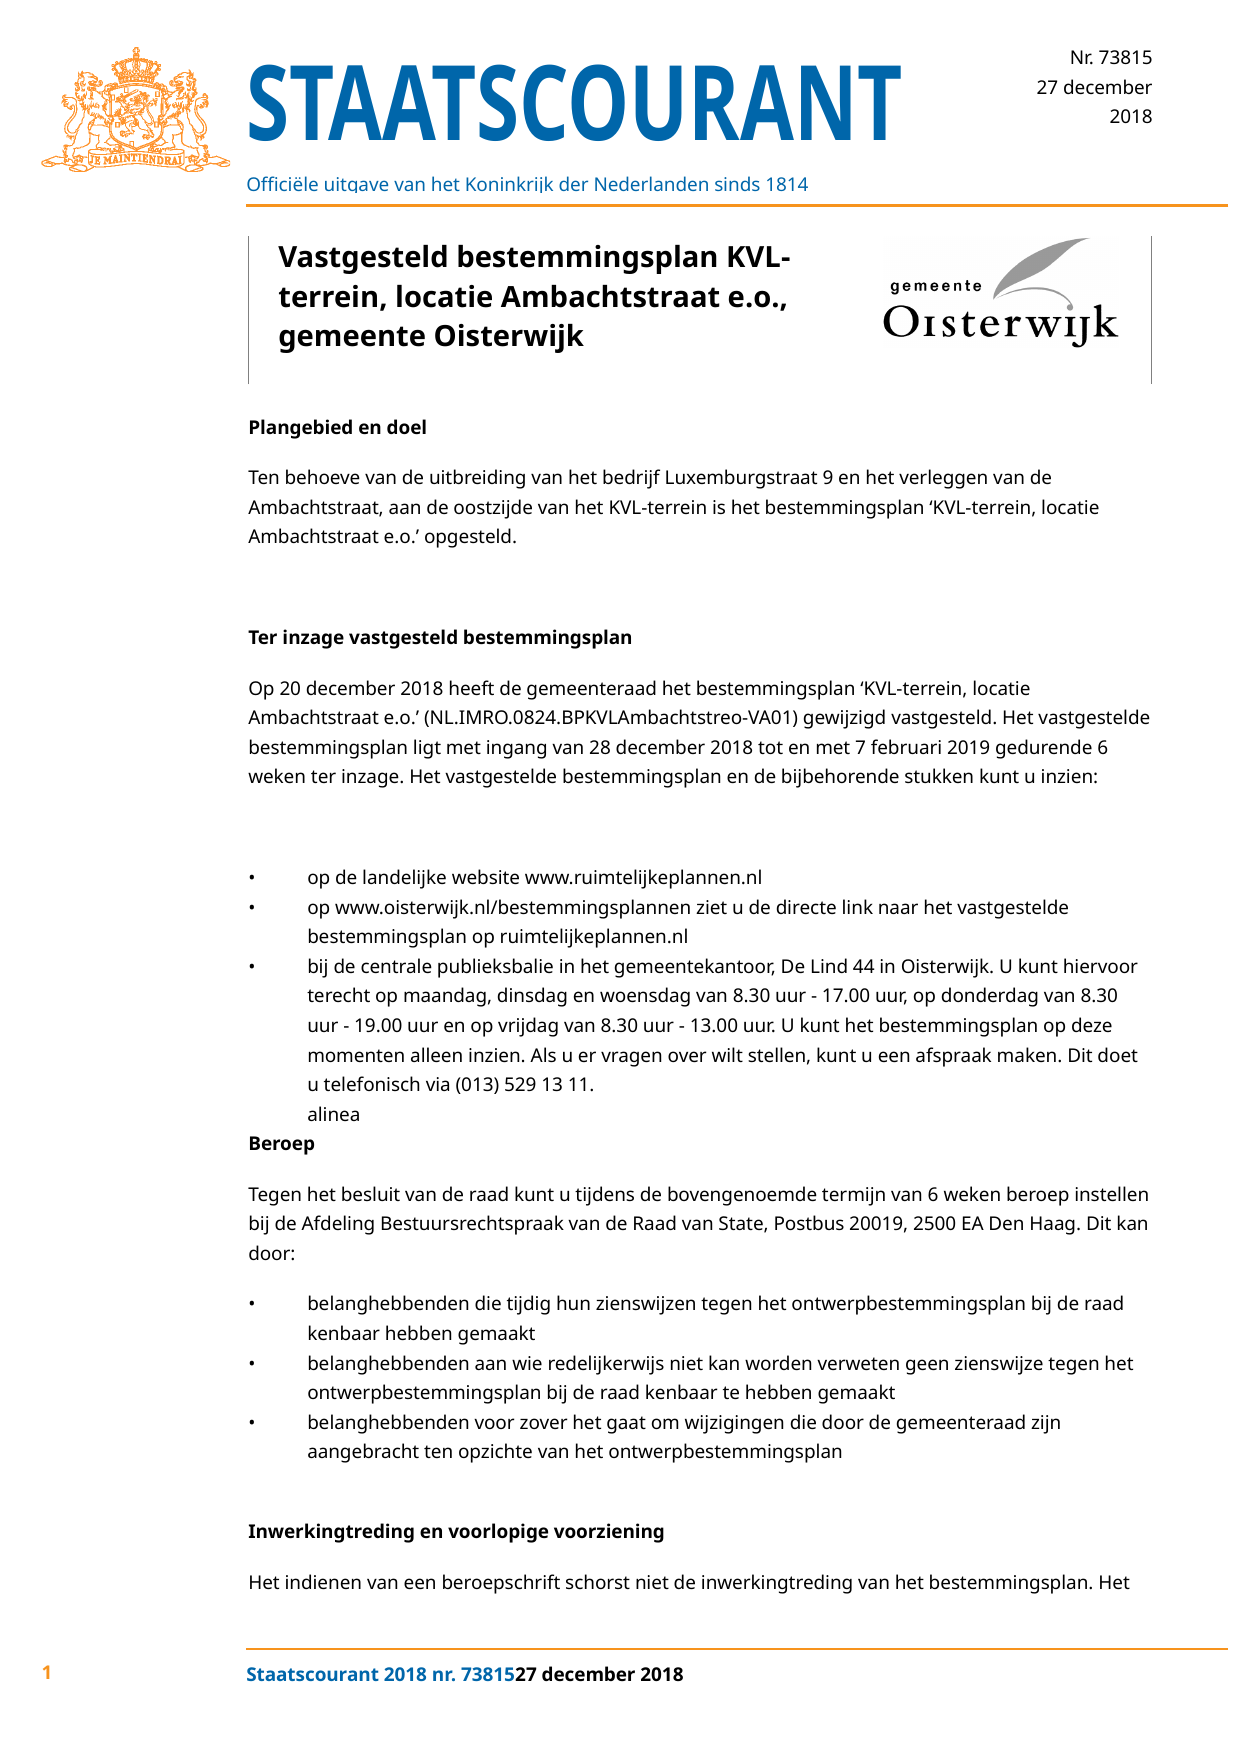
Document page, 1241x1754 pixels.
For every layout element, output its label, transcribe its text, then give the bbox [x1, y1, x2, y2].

text Ten behoeve van de uitbreiding van het bedrijf Luxemburgstraat 9 en het verleggen van de Ambachtstraat, aan de oostzijde van het KVL-terrein is het bestemmingsplan ‘KVL-terrein, locatie Ambachtstraat e.o.’ opgesteld. [248, 464, 1152, 549]
list bij de centrale publieksbalie in het gemeentekantoor, De Lind 44 in Oisterwijk. U kunt hiervoor terecht op maandag, dinsdag en woensdag van 8.30 uur - 17.00 uur, op donderdag van 8.30 uur - 19.00 uur en op vrijdag van 8.30 uur - 13.00 uur. U kunt het bestemmingsplan op deze momenten alleen inzien. Als u er vragen over wilt stellen, kunt u een afspraak maken. Dit doet u telefonisch via (013) 529 13 11. [248, 953, 1152, 1097]
list belanghebbenden die tijdig hun zienswijzen tegen het ontwerpbestemmingsplan bij de raad kenbaar hebben gemaakt [248, 1291, 1152, 1346]
text Ter inzage vastgesteld bestemmingsplan [248, 624, 1152, 650]
list op de landelijke website www.ruimtelijkeplannen.nl [248, 864, 1152, 890]
table_header Vastgesteld bestemmingsplan KVL-terrein, locatie Ambachtstraat e.o., gemeente Oisterwijk [249, 236, 850, 384]
text Plangebied en doel [248, 414, 1152, 440]
list op www.oisterwijk.nl/bestemmingsplannen ziet u de directe link naar het vastgestelde bestemmingsplan op ruimtelijkeplannen.nl [248, 894, 1152, 949]
text Het indienen van een beroepschrift schorst niet de inwerkingtreding van het bestemmingsplan. Het [248, 1569, 1152, 1595]
list belanghebbenden aan wie redelijkerwijs niet kan worden verweten geen zienswijze tegen het ontwerpbestemmingsplan bij de raad kenbaar te hebben gemaakt [248, 1350, 1152, 1405]
text Tegen het besluit van de raad kunt u tijdens de bovengenoemde termijn van 6 weken beroep instellen bij de Afdeling Bestuursrechtspraak van de Raad van State, Postbus 20019, 2500 EA Den Haag. Dit kan door: [248, 1181, 1152, 1266]
text Inwerkingtreding en voorlopige voorziening [248, 1518, 1152, 1544]
picture [41, 47, 231, 172]
text Beroep [248, 1131, 1152, 1156]
text Op 20 december 2018 heeft de gemeenteraad het bestemmingsplan ‘KVL-terrein, locatie Ambachtstraat e.o.’ (NL.IMRO.0824.BPKVLAmbachtstreo-VA01) gewijzigd vastgesteld. Het vastgestelde bestemmingsplan ligt met ingang van 28 december 2018 tot en met 7 februari 2019 gedurende 6 weken ter inzage. Het vastgestelde bestemmingsplan en de bijbehorende stukken kunt u inzien: [248, 675, 1152, 789]
list belanghebbenden voor zover het gaat om wijzigingen die door de gemeenteraad zijn aangebracht ten opzichte van het ontwerpbestemmingsplan [248, 1409, 1152, 1464]
picture [882, 236, 1119, 348]
table_header [850, 236, 1151, 384]
list alinea­ [248, 1101, 1152, 1127]
